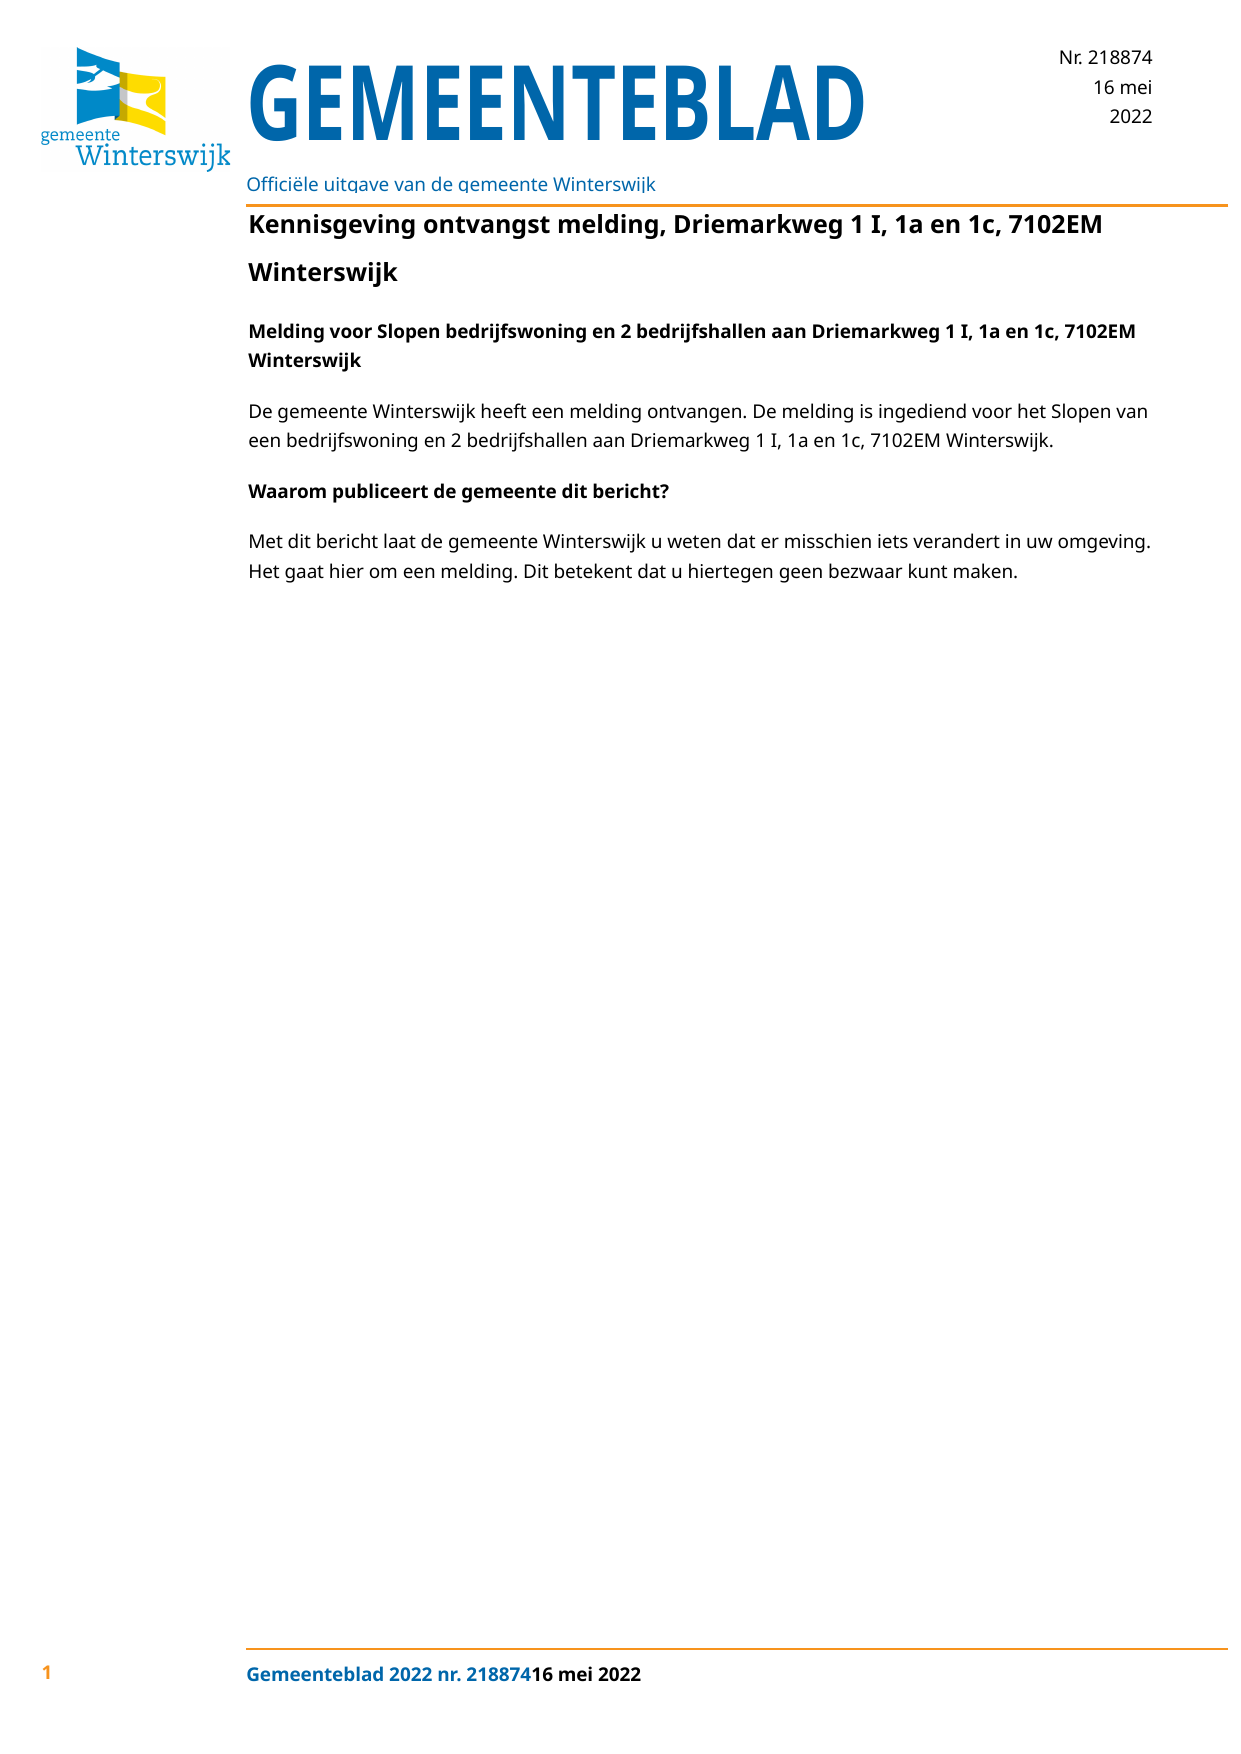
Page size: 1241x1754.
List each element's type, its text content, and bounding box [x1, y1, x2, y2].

text Kennisgeving ontvangst melding, Driemarkweg 1 I, 1a en 1c, 7102EM Winterswijk [248, 207, 1152, 288]
text Melding voor Slopen bedrijfswoning en 2 bedrijfshallen aan Driemarkweg 1 I, 1a en 1c, 7102EM Winterswijk [248, 318, 1152, 373]
picture [225, 153, 231, 162]
text Met dit bericht laat de gemeente Winterswijk u weten dat er misschien iets verandert in uw omgeving. Het gaat hier om een melding. Dit betekent dat u hiertegen geen bezwaar kunt maken. [248, 528, 1152, 584]
text Waarom publiceert de gemeente dit bericht? [248, 478, 1152, 504]
text De gemeente Winterswijk heeft een melding ontvangen. De melding is ingediend voor het Slopen van een bedrijfswoning en 2 bedrijfshallen aan Driemarkweg 1 I, 1a en 1c, 7102EM Winterswijk. [248, 398, 1152, 453]
picture [41, 47, 231, 172]
